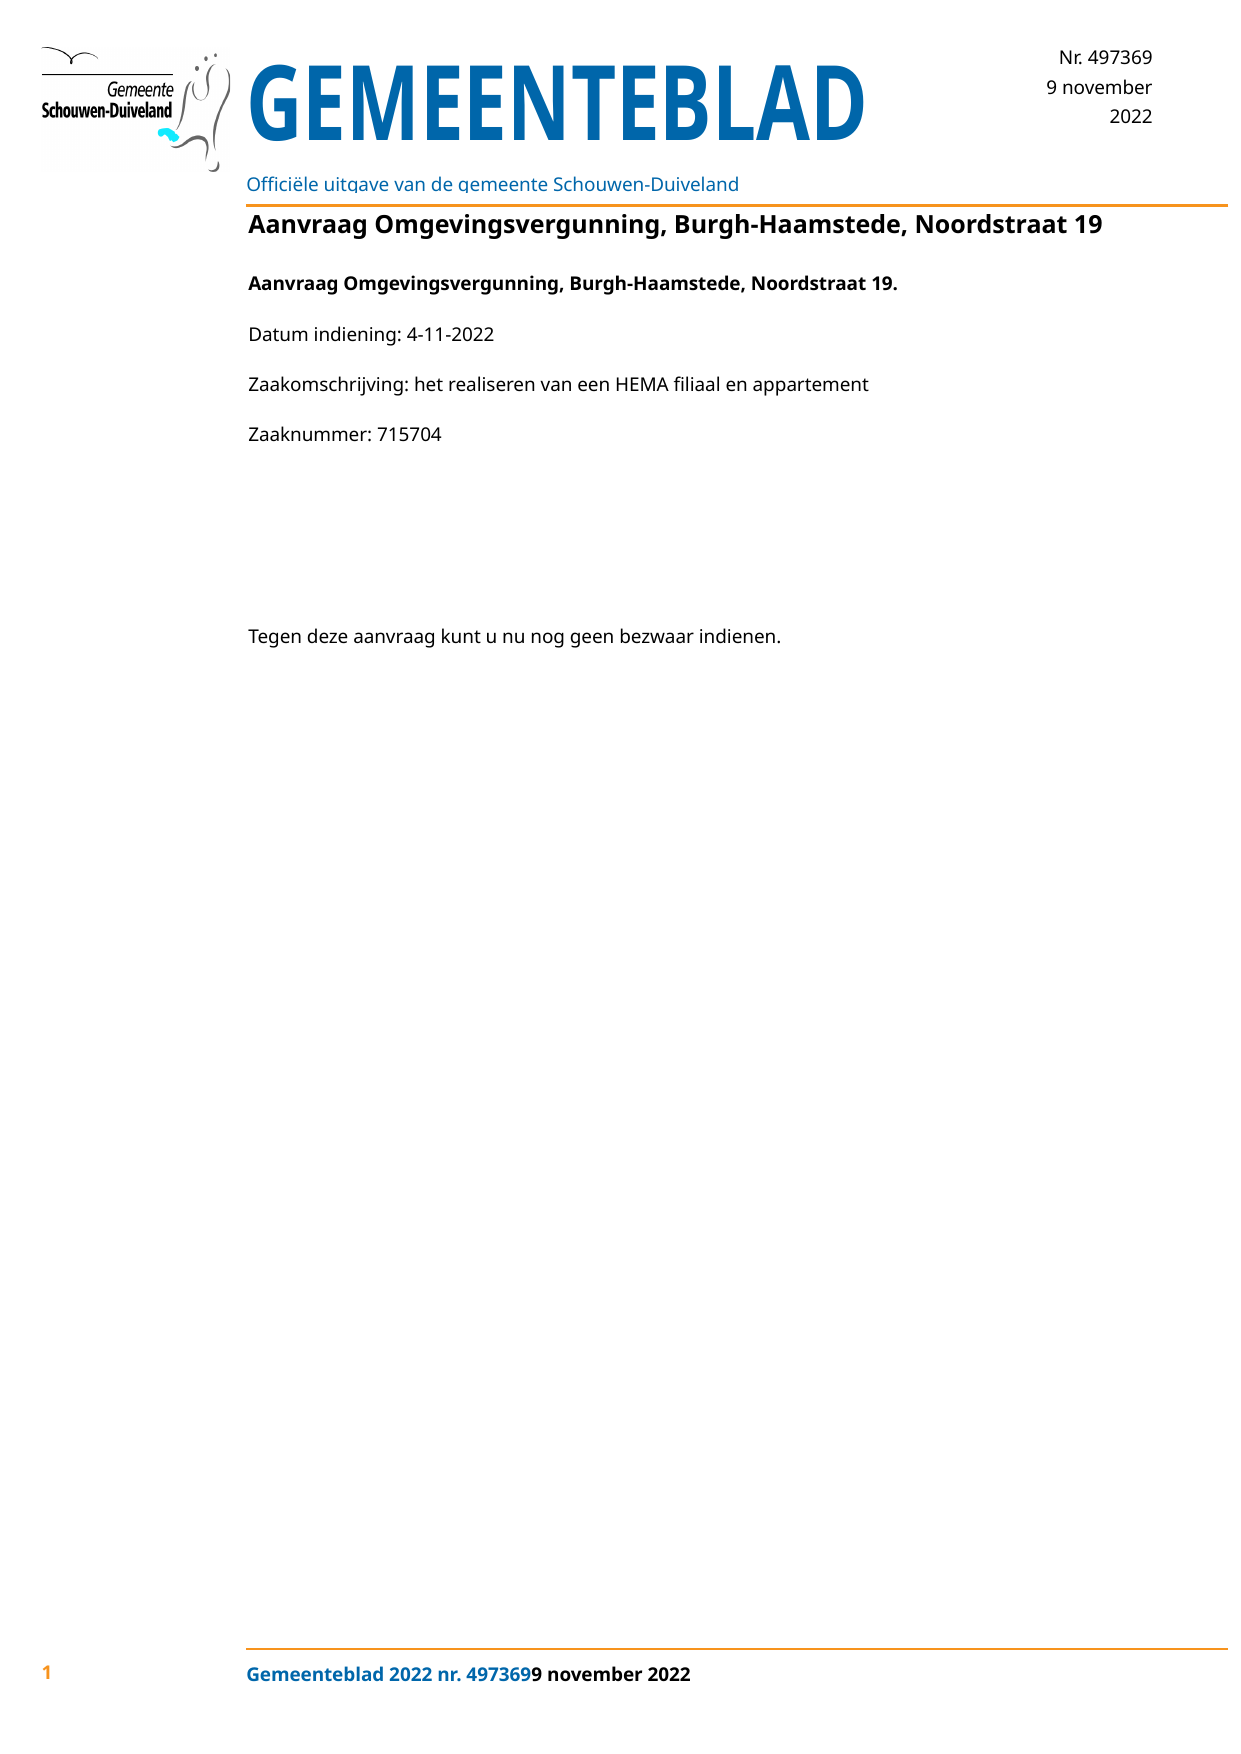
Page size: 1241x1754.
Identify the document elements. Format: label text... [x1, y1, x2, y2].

text Datum indiening: 4-11-2022 [248, 321, 1152, 346]
text Tegen deze aanvraag kunt u nu nog geen bezwaar indienen. [248, 623, 1152, 649]
picture [41, 47, 231, 172]
text Aanvraag Omgevingsvergunning, Burgh-Haamstede, Noordstraat 19. [248, 270, 1152, 296]
text Zaaknummer: 715704 [248, 422, 1152, 447]
text Aanvraag Omgevingsvergunning, Burgh-Haamstede, Noordstraat 19 [248, 207, 1152, 241]
text Zaakomschrijving: het realiseren van een HEMA filiaal en appartement [248, 371, 1152, 397]
